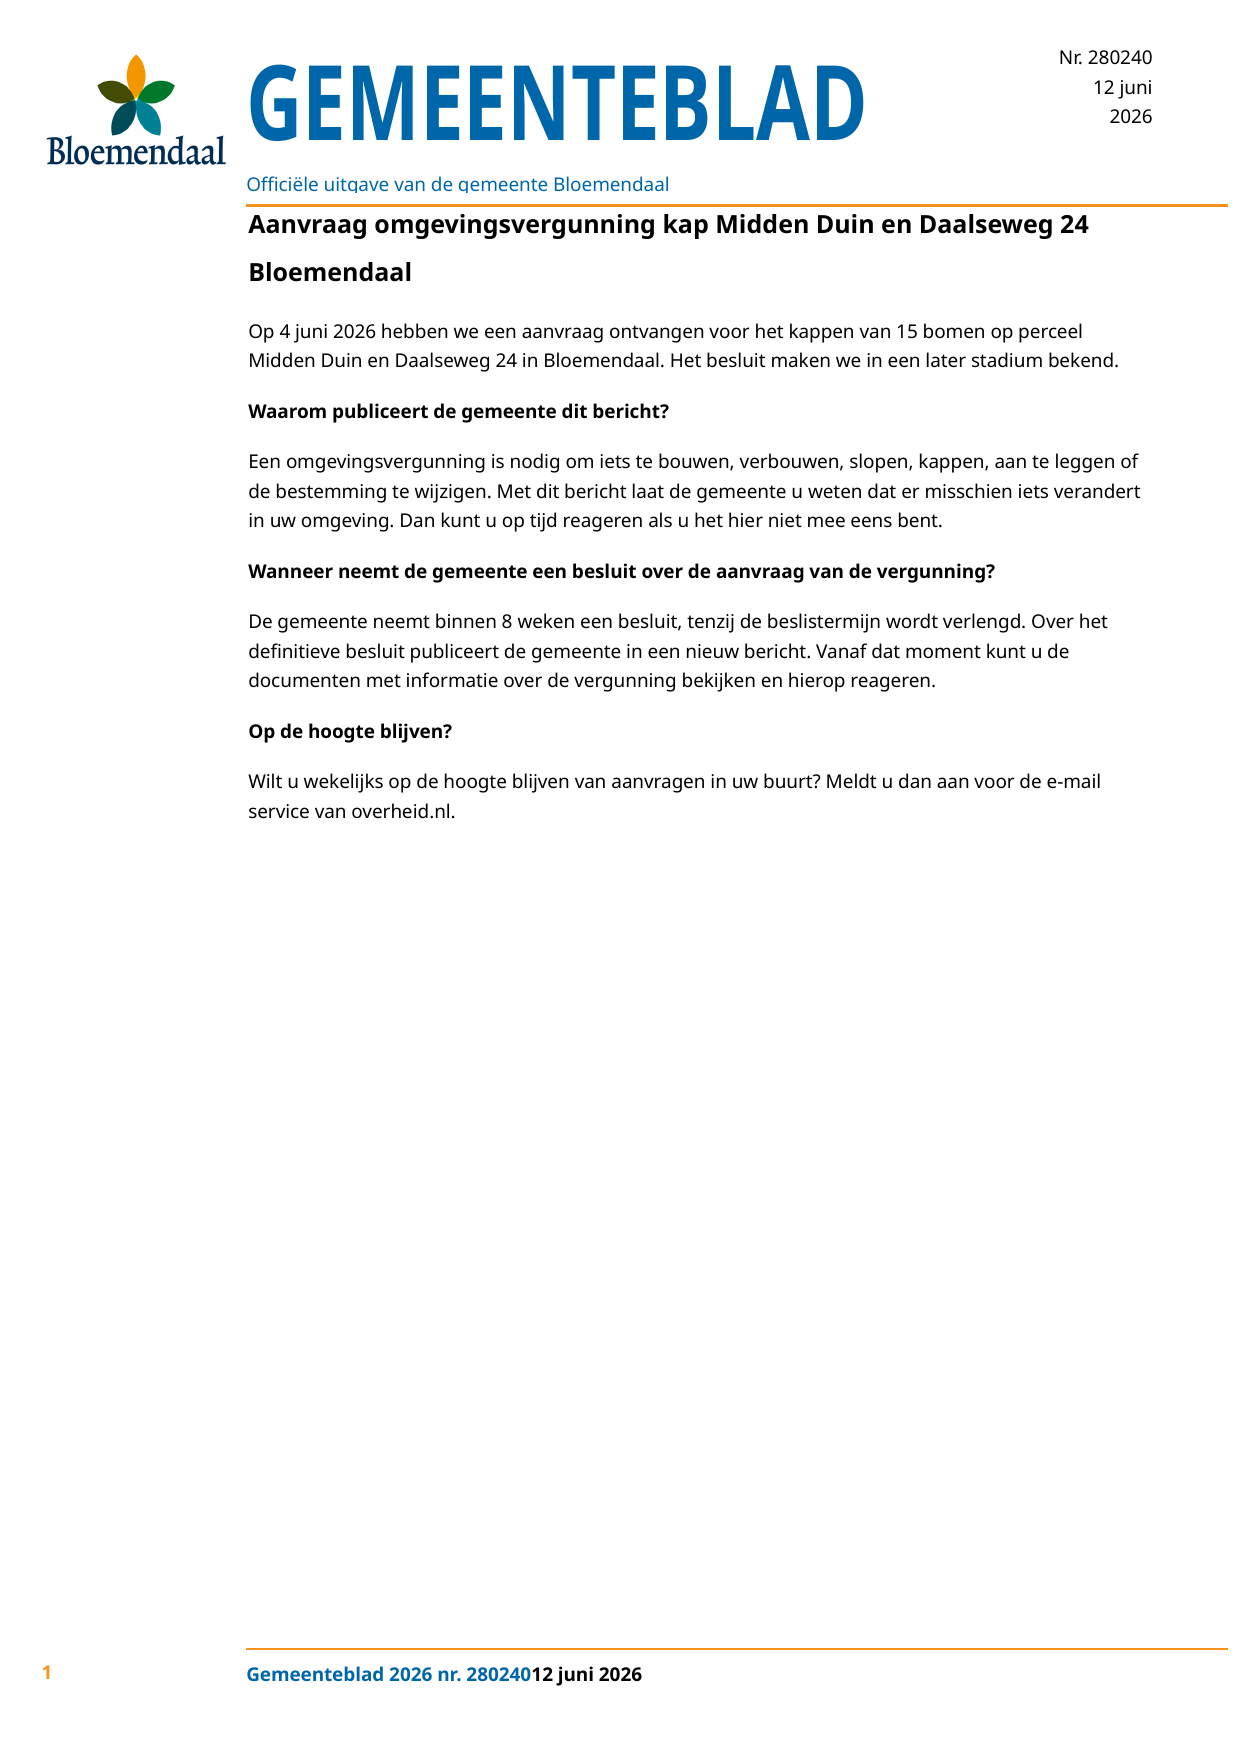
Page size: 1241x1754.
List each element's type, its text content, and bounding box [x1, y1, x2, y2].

text Een omgevingsvergunning is nodig om iets te bouwen, verbouwen, slopen, kappen, aan te leggen of de bestemming te wijzigen. Met dit bericht laat de gemeente u weten dat er misschien iets verandert in uw omgeving. Dan kunt u op tijd reageren als u het hier niet mee eens bent. [248, 448, 1152, 533]
text Wanneer neemt de gemeente een besluit over de aanvraag van de vergunning? [248, 558, 1152, 584]
text Op de hoogte blijven? [248, 718, 1152, 744]
text Aanvraag omgevingsvergunning kap Midden Duin en Daalseweg 24 Bloemendaal [248, 207, 1152, 288]
text De gemeente neemt binnen 8 weken een besluit, tenzij de beslistermijn wordt verlengd. Over het definitieve besluit publiceert de gemeente in een nieuw bericht. Vanaf dat moment kunt u de documenten met informatie over de vergunning bekijken en hierop reageren. [248, 608, 1152, 693]
text Waarom publiceert de gemeente dit bericht? [248, 398, 1152, 424]
text Wilt u wekelijks op de hoogte blijven van aanvragen in uw buurt? Meldt u dan aan voor de e-mail service van overheid.nl. [248, 768, 1152, 824]
text Op 4 juni 2026 hebben we een aanvraag ontvangen voor het kappen van 15 bomen op perceel Midden Duin en Daalseweg 24 in Bloemendaal. Het besluit maken we in een later stadium bekend. [248, 318, 1152, 373]
picture [41, 47, 231, 172]
